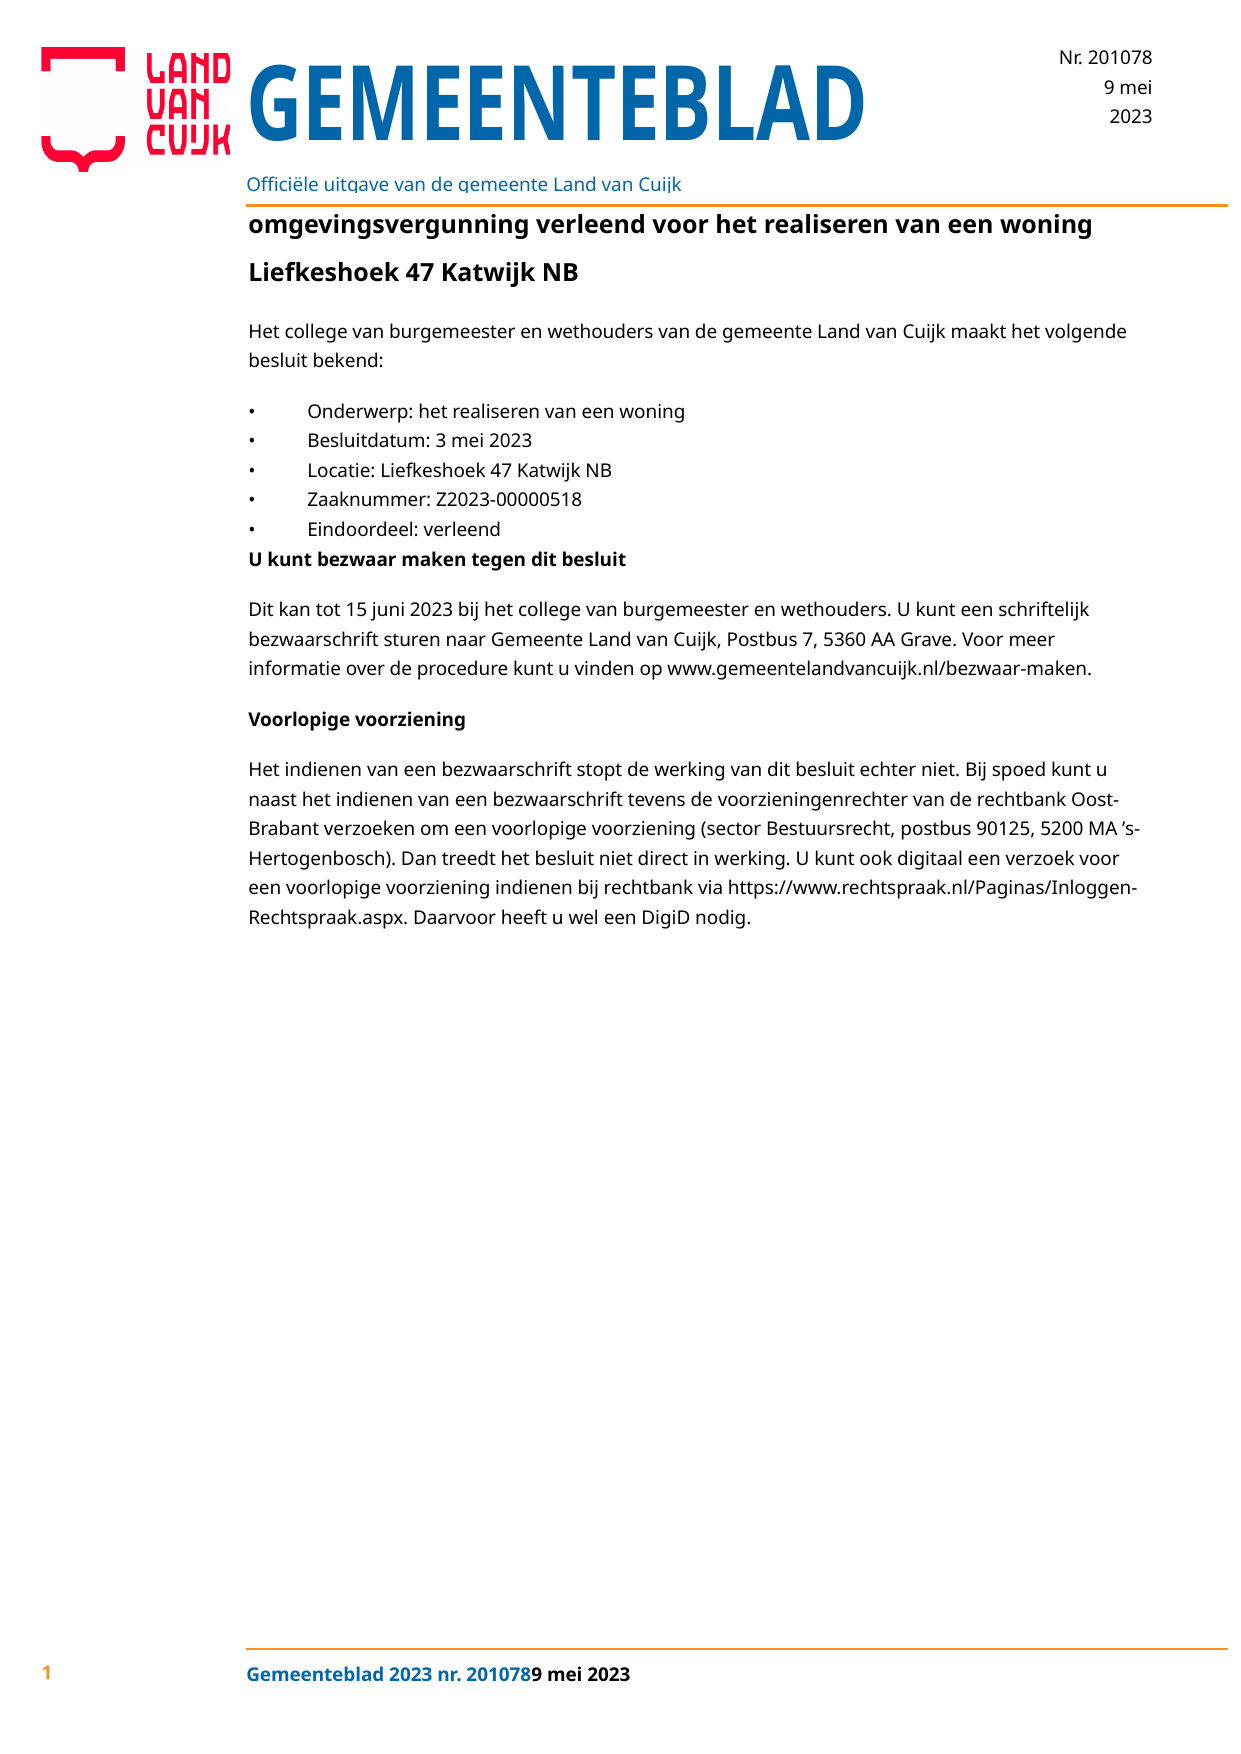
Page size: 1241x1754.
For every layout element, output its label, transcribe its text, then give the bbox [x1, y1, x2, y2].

text Dit kan tot 15 juni 2023 bij het college van burgemeester en wethouders. U kunt een schriftelijk bezwaarschrift sturen naar Gemeente Land van Cuijk, Postbus 7, 5360 AA Grave. Voor meer informatie over de procedure kunt u vinden op www.gemeentelandvancuijk.nl/bezwaar-maken. [248, 596, 1152, 681]
list Locatie: Liefkeshoek 47 Katwijk NB [248, 457, 1152, 483]
list Besluitdatum: 3 mei 2023 [248, 427, 1152, 453]
text Het indienen van een bezwaarschrift stopt de werking van dit besluit echter niet. Bij spoed kunt u naast het indienen van een bezwaarschrift tevens de voorzieningenrechter van de rechtbank Oost-Brabant verzoeken om een voorlopige voorziening (sector Bestuursrecht, postbus 90125, 5200 MA ’s-Hertogenbosch). Dan treedt het besluit niet direct in werking. U kunt ook digitaal een verzoek voor een voorlopige voorziening indienen bij rechtbank via https://www.rechtspraak.nl/Paginas/Inloggen-Rechtspraak.aspx. Daarvoor heeft u wel een DigiD nodig. [248, 756, 1152, 930]
text Het college van burgemeester en wethouders van de gemeente Land van Cuijk maakt het volgende besluit bekend: [248, 318, 1152, 373]
list Zaaknummer: Z2023-00000518 [248, 487, 1152, 512]
list Onderwerp: het realiseren van een woning [248, 398, 1152, 424]
list Eindoordeel: verleend [248, 516, 1152, 542]
picture [41, 47, 231, 172]
text omgevingsvergunning verleend voor het realiseren van een woning Liefkeshoek 47 Katwijk NB [248, 207, 1152, 288]
text U kunt bezwaar maken tegen dit besluit [248, 546, 1152, 572]
text Voorlopige voorziening [248, 706, 1152, 732]
